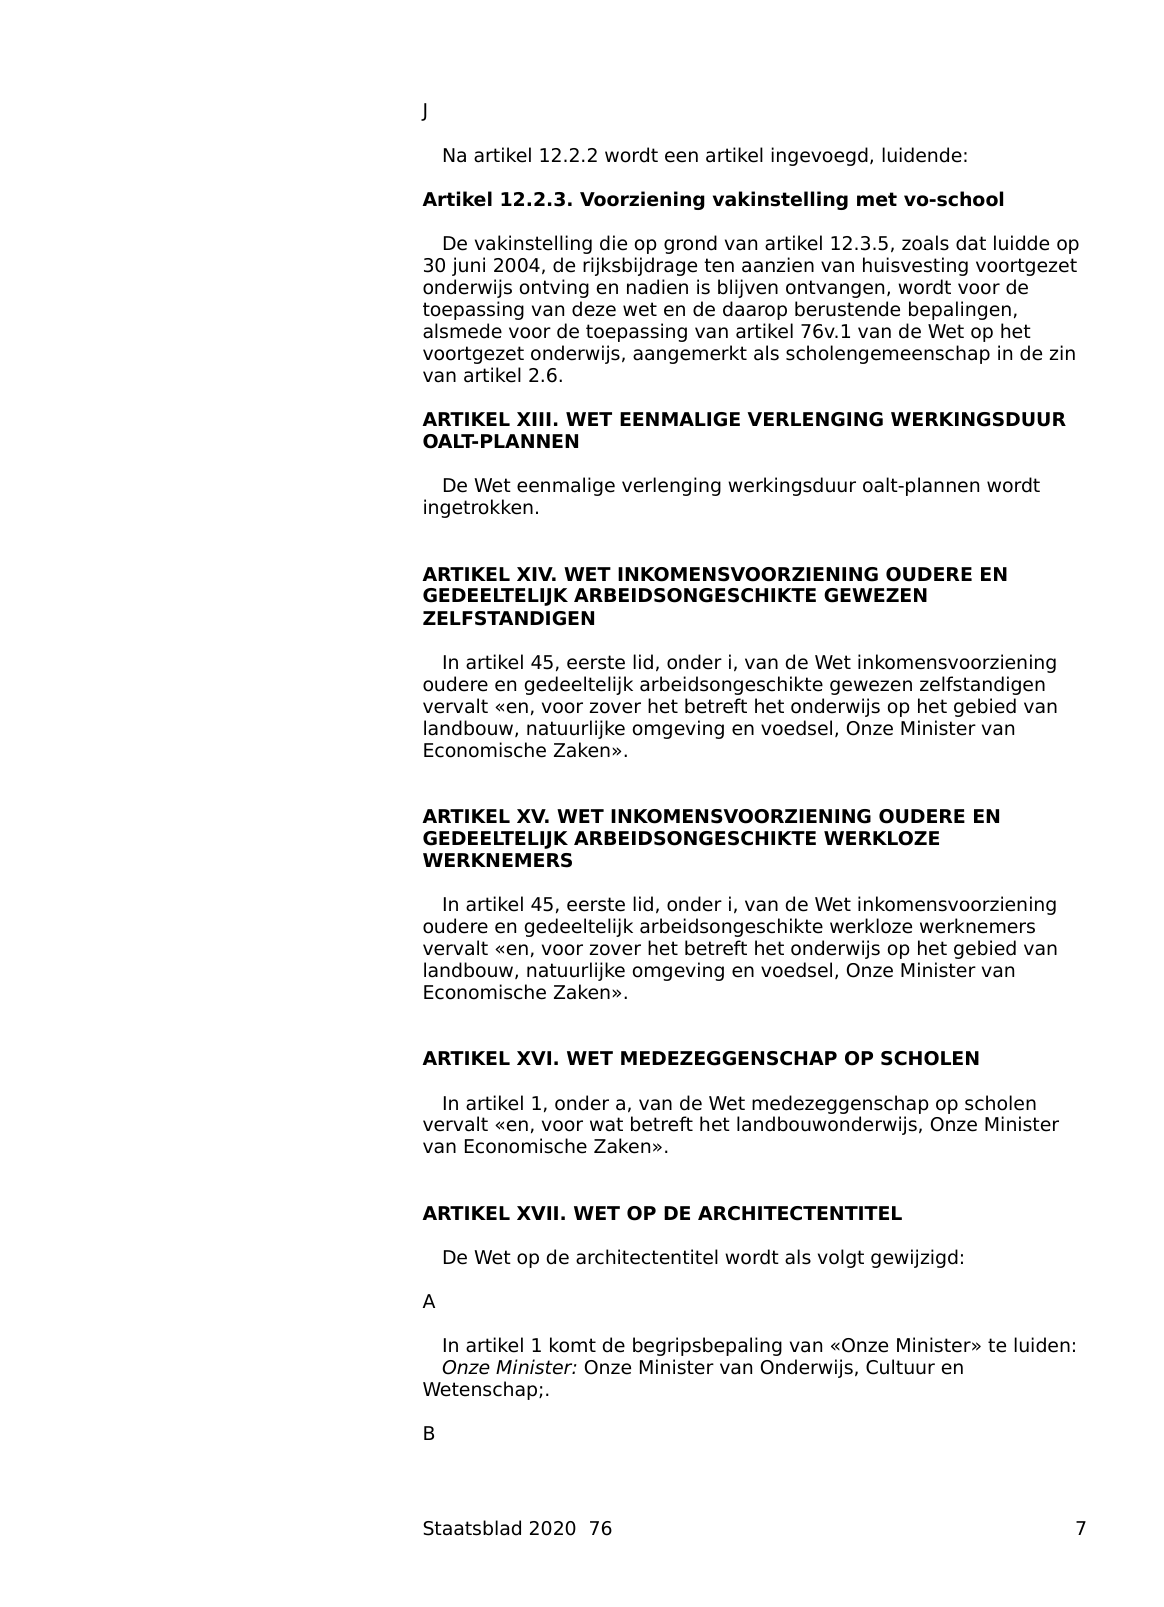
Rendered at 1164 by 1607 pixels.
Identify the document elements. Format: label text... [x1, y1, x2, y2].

subtitle ARTIKEL XV. WET INKOMENSVOORZIENING OUDERE EN GEDEELTELIJK ARBEIDSONGESCHIKTE WERKLOZE WERKNEMERS [422, 806, 1087, 872]
subtitle ARTIKEL XVI. WET MEDEZEGGENSCHAP OP SCHOLEN [422, 1048, 1087, 1070]
text In artikel 1, onder a, van de Wet medezeggenschap op scholen vervalt «en, voor wat betreft het landbouwonderwijs, Onze Minister van Economische Zaken». [422, 1092, 1087, 1158]
text In artikel 1 komt de begripsbepaling van «Onze Minister» te luiden: [422, 1335, 1087, 1357]
text Na artikel 12.2.2 wordt een artikel ingevoegd, luidende: [422, 144, 1087, 167]
text B [422, 1423, 1087, 1445]
text A [422, 1291, 1087, 1313]
text De Wet eenmalige verlenging werkingsduur oalt-plannen wordt ingetrokken. [422, 475, 1087, 519]
subtitle ARTIKEL XIV. WET INKOMENSVOORZIENING OUDERE EN GEDEELTELIJK ARBEIDSONGESCHIKTE GEWEZEN ZELFSTANDIGEN [422, 563, 1087, 629]
text Onze Minister: Onze Minister van Onderwijs, Cultuur en Wetenschap;. [422, 1357, 1087, 1401]
text In artikel 45, eerste lid, onder i, van de Wet inkomensvoorziening oudere en gedeeltelijk arbeidsongeschikte werkloze werknemers vervalt «en, voor zover het betreft het onderwijs op het gebied van landbouw, natuurlijke omgeving en voedsel, Onze Minister van Economische Zaken». [422, 894, 1087, 1004]
subtitle ARTIKEL XVII. WET OP DE ARCHITECTENTITEL [422, 1203, 1087, 1225]
text In artikel 45, eerste lid, onder i, van de Wet inkomensvoorziening oudere en gedeeltelijk arbeidsongeschikte gewezen zelfstandigen vervalt «en, voor zover het betreft het onderwijs op het gebied van landbouw, natuurlijke omgeving en voedsel, Onze Minister van Economische Zaken». [422, 652, 1087, 761]
text J [422, 100, 1087, 122]
subtitle Artikel 12.2.3. Voorziening vakinstelling met vo-school [422, 189, 1087, 211]
text De Wet op de architectentitel wordt als volgt gewijzigd: [422, 1247, 1087, 1269]
subtitle ARTIKEL XIII. WET EENMALIGE VERLENGING WERKINGSDUUR OALT-PLANNEN [422, 409, 1087, 453]
text De vakinstelling die op grond van artikel 12.3.5, zoals dat luidde op 30 juni 2004, de rijksbijdrage ten aanzien van huisvesting voortgezet onderwijs ontving en nadien is blijven ontvangen, wordt voor de toepassing van deze wet en de daarop berustende bepalingen, alsmede voor de toepassing van artikel 76v.1 van de Wet op het voortgezet onderwijs, aangemerkt als scholengemeenschap in de zin van artikel 2.6. [422, 233, 1087, 387]
